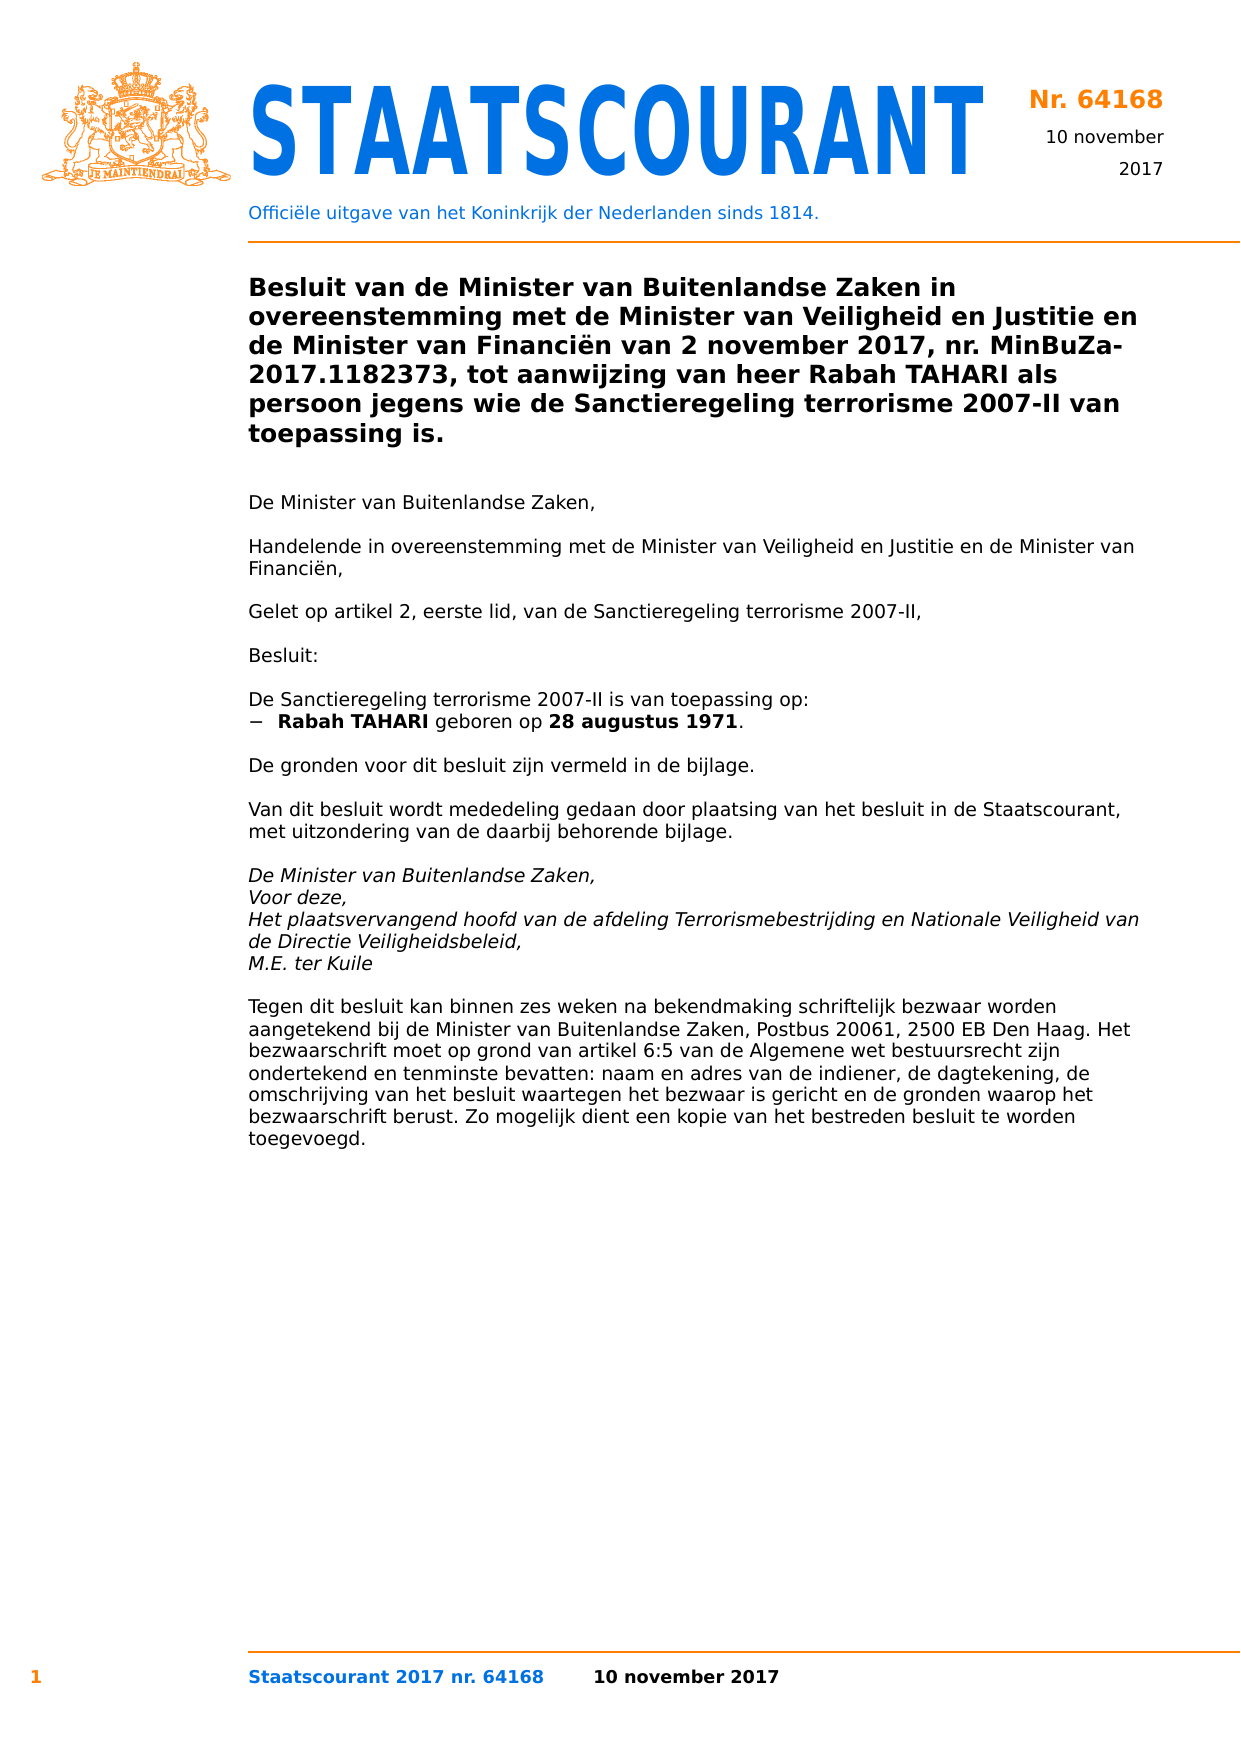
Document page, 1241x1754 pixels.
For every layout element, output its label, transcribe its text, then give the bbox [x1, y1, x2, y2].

text De Sanctieregeling terrorisme 2007-II is van toepassing op: [248, 689, 1163, 711]
table_header STAATSCOURANT [248, 62, 998, 203]
text Besluit: [248, 645, 1163, 667]
picture [41, 62, 231, 186]
text Gelet op artikel 2, eerste lid, van de Sanctieregeling terrorisme 2007-II, [248, 601, 1163, 623]
text Van dit besluit wordt mededeling gedaan door plaatsing van het besluit in de Staatscourant, met uitzondering van de daarbij behorende bijlage. [248, 799, 1163, 843]
text De Minister van Buitenlandse Zaken, [248, 492, 1163, 514]
text De gronden voor dit besluit zijn vermeld in de bijlage. [248, 755, 1163, 777]
text Handelende in overeenstemming met de Minister van Veiligheid en Justitie en de Minister van Financiën, [248, 536, 1163, 579]
table_header Nr. 64168 [998, 62, 1240, 121]
text Tegen dit besluit kan binnen zes weken na bekendmaking schriftelijk bezwaar worden aangetekend bij de Minister van Buitenlandse Zaken, Postbus 20061, 2500 EB Den Haag. Het bezwaarschrift moet op grond van artikel 6:5 van de Algemene wet bestuursrecht zijn ondertekend en tenminste bevatten: naam en adres van de indiener, de dagtekening, de omschrijving van het besluit waartegen het bezwaar is gericht en de gronden waarop het bezwaarschrift berust. Zo mogelijk dient een kopie van het bestreden besluit te worden toegevoegd. [248, 996, 1163, 1150]
table_cell 2017 [998, 153, 1240, 203]
subtitle Besluit van de Minister van Buitenlandse Zaken in overeenstemming met de Minister van Veiligheid en Justitie en de Minister van Financiën van 2 november 2017, nr. MinBuZa-2017.1182373, tot aanwijzing van heer Rabah TAHARI als persoon jegens wie de Sanctieregeling terrorisme 2007-II van toepassing is. [248, 273, 1163, 448]
text − Rabah TAHARI geboren op 28 augustus 1971. [248, 711, 1163, 733]
table_cell 10 november [998, 121, 1240, 153]
table_header [25, 62, 248, 241]
text De Minister van Buitenlandse Zaken, Voor deze, Het plaatsvervangend hoofd van de afdeling Terrorismebestrijding en Nationale Veiligheid van de Directie Veiligheidsbeleid, M.E. ter Kuile [248, 865, 1163, 974]
table_cell Officiële uitgave van het Koninkrijk der Nederlanden sinds 1814. [248, 203, 1240, 241]
